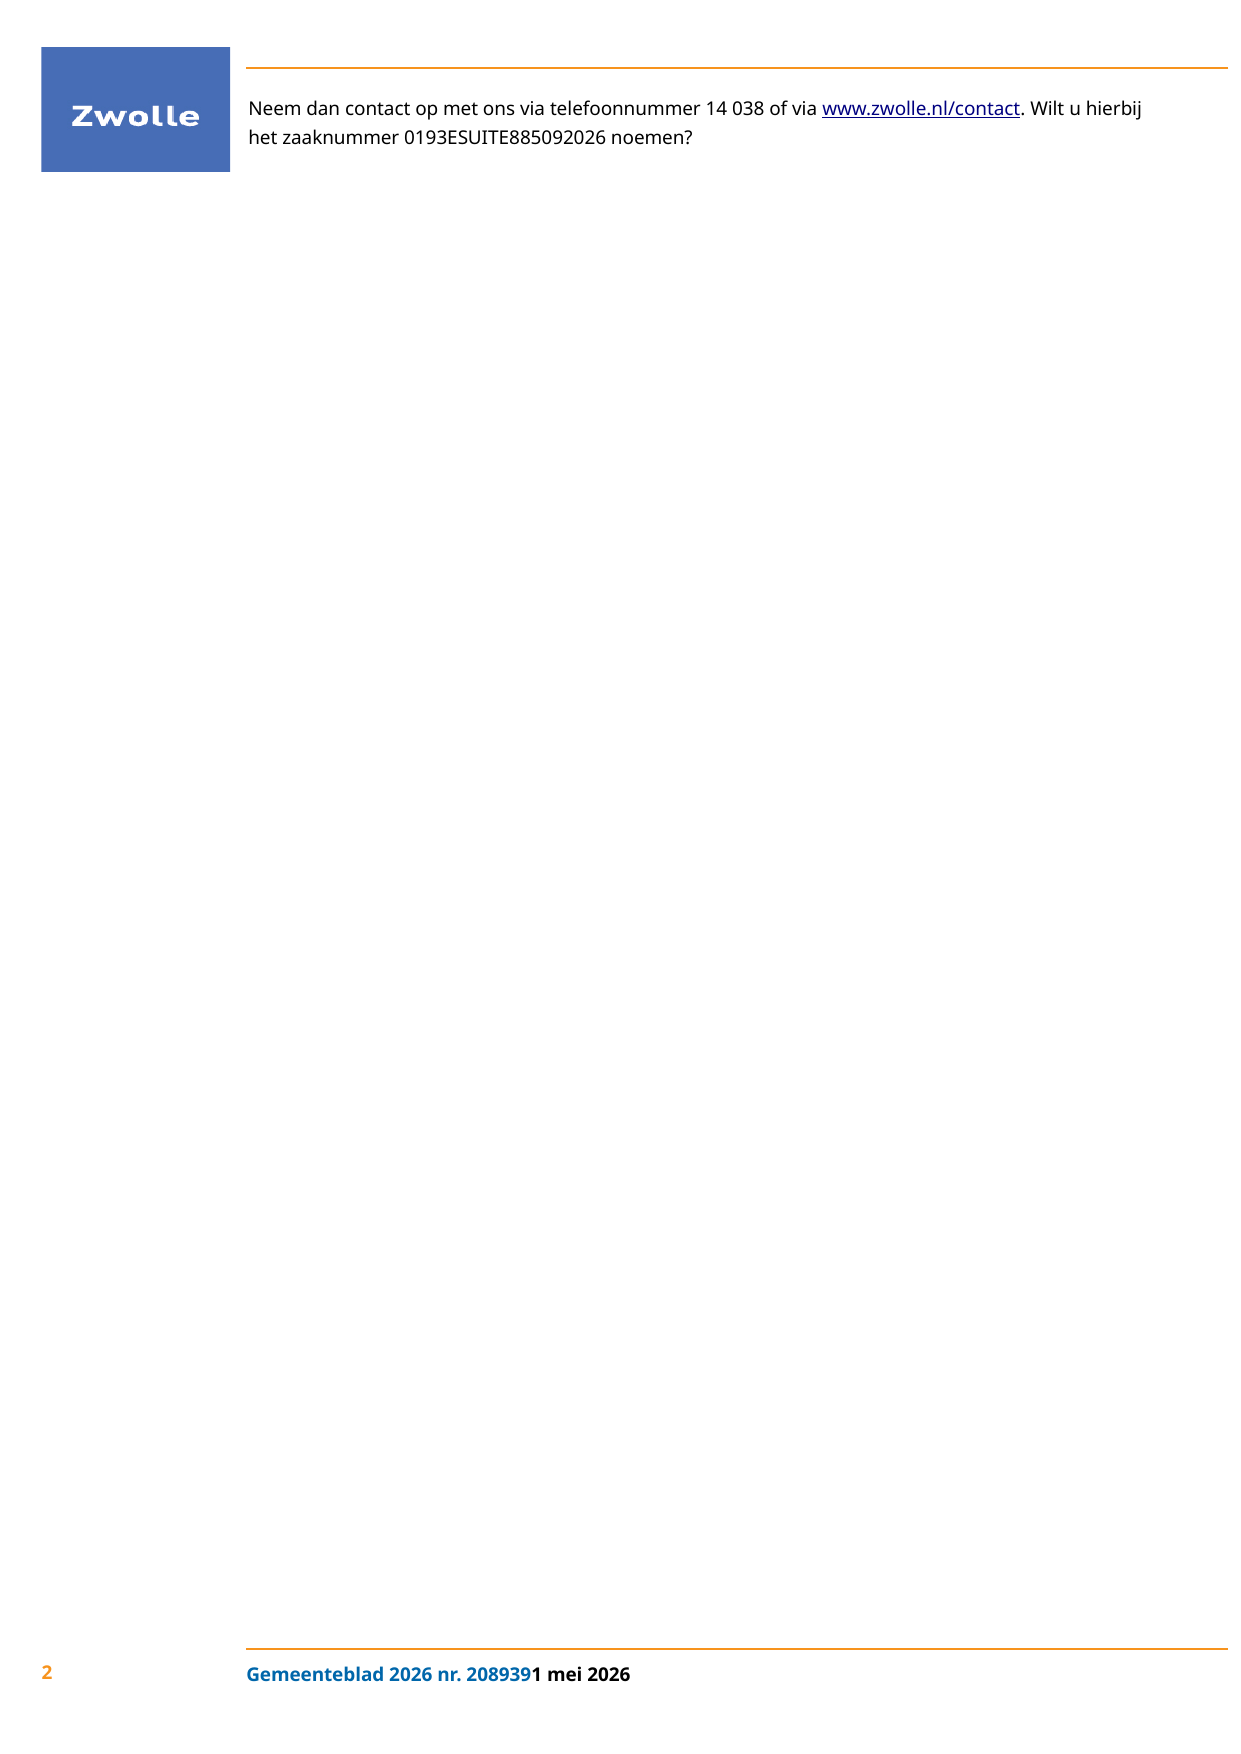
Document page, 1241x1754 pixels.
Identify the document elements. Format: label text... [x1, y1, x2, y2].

picture [41, 47, 231, 172]
text Neem dan contact op met ons via telefoonnummer 14 038 of via www.zwolle.nl/contact. Wilt u hierbij het zaaknummer 0193ESUITE885092026 noemen? [248, 95, 1152, 150]
